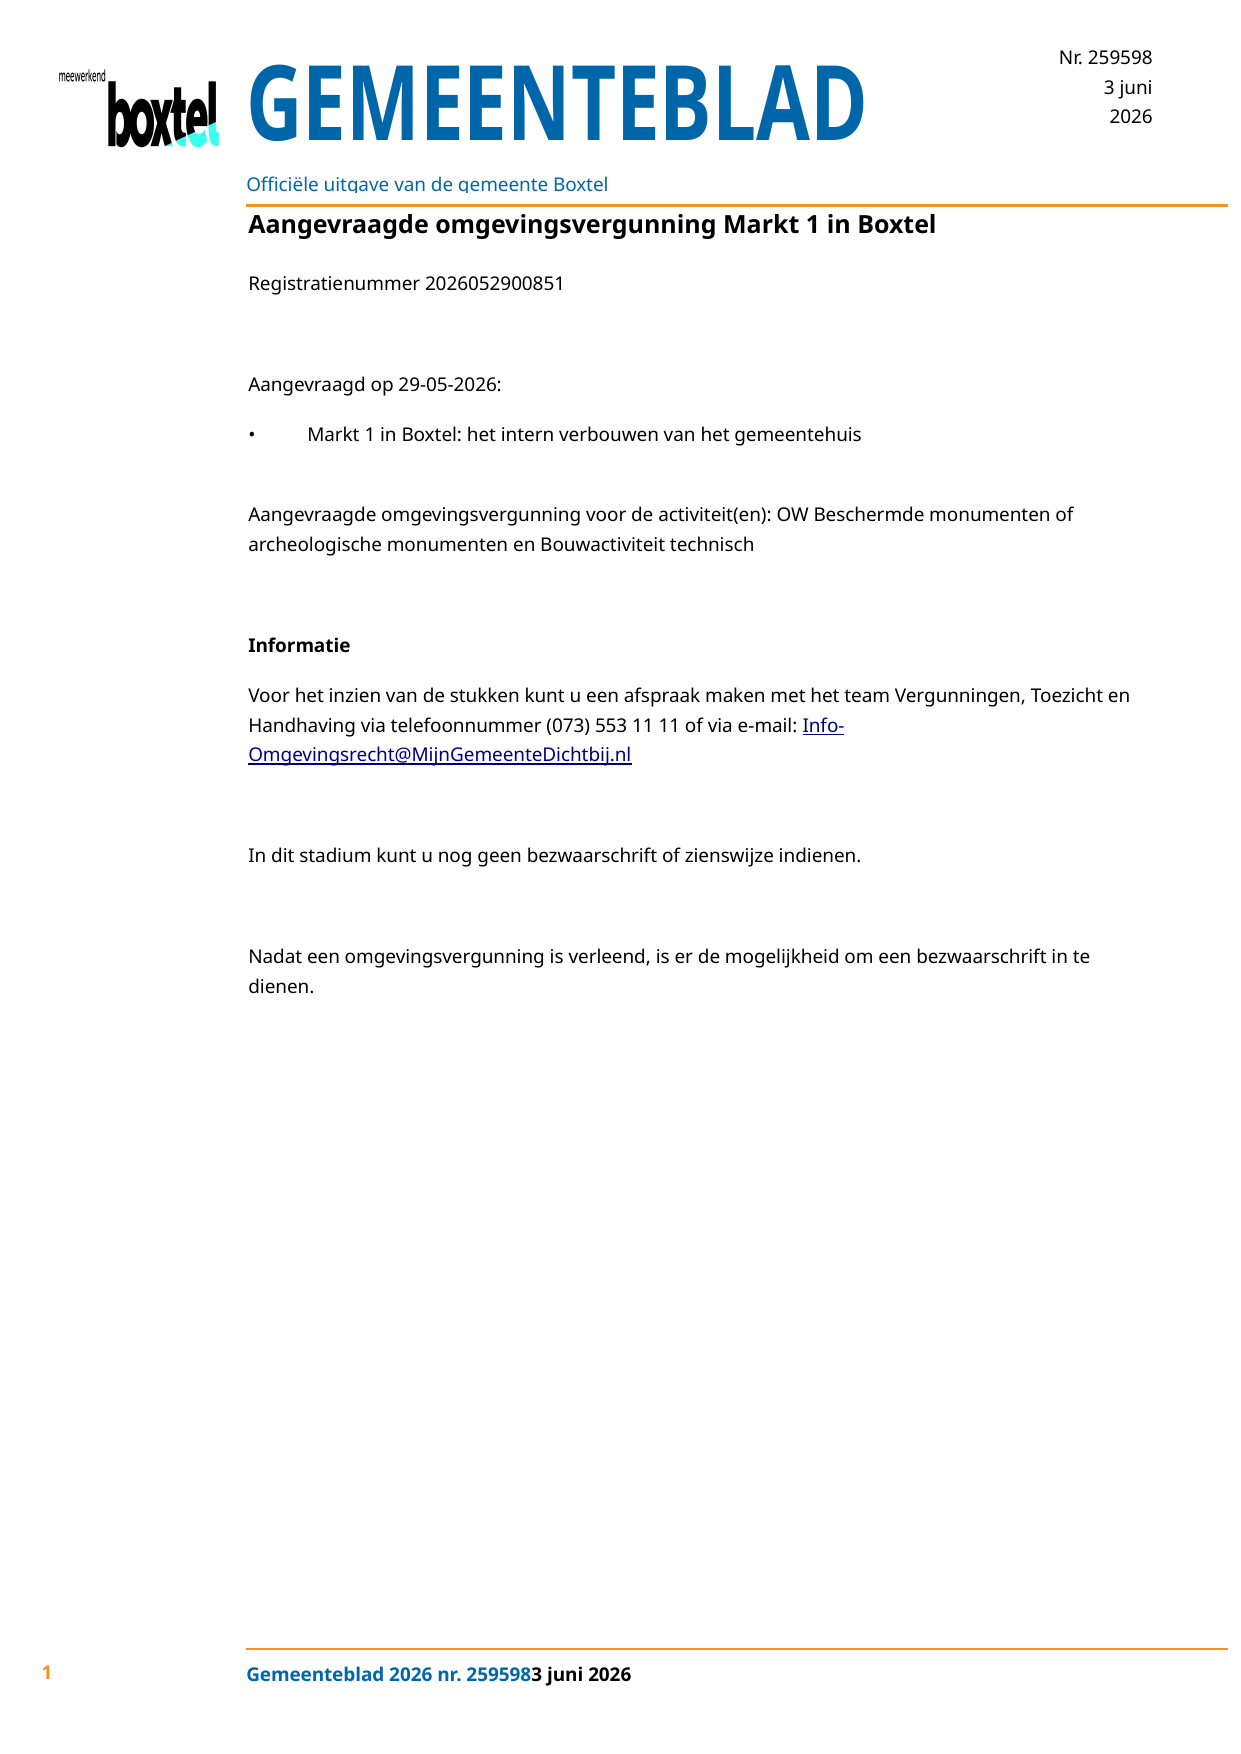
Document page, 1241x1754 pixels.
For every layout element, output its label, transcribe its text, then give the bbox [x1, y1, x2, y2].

text Informatie [248, 632, 1152, 658]
text Aangevraagd op 29-05-2026: [248, 371, 1152, 397]
text Aangevraagde omgevingsvergunning voor de activiteit(en): OW Beschermde monumenten of archeologische monumenten en Bouwactiviteit technisch [248, 502, 1152, 557]
text Registratienummer 2026052900851 [248, 270, 1152, 296]
text Nadat een omgevingsvergunning is verleend, is er de mogelijkheid om een bezwaarschrift in te dienen. [248, 943, 1152, 998]
text Voor het inzien van de stukken kunt u een afspraak maken met het team Vergunningen, Toezicht en Handhaving via telefoonnummer (073) 553 11 11 of via e-mail: Info-Omgevingsrecht@MijnGemeenteDichtbij.nl [248, 682, 1152, 767]
picture [41, 47, 231, 172]
list Markt 1 in Boxtel: het intern verbouwen van het gemeentehuis [248, 422, 1152, 447]
text In dit stadium kunt u nog geen bezwaarschrift of zienswijze indienen. [248, 842, 1152, 868]
text Aangevraagde omgevingsvergunning Markt 1 in Boxtel [248, 207, 1152, 241]
